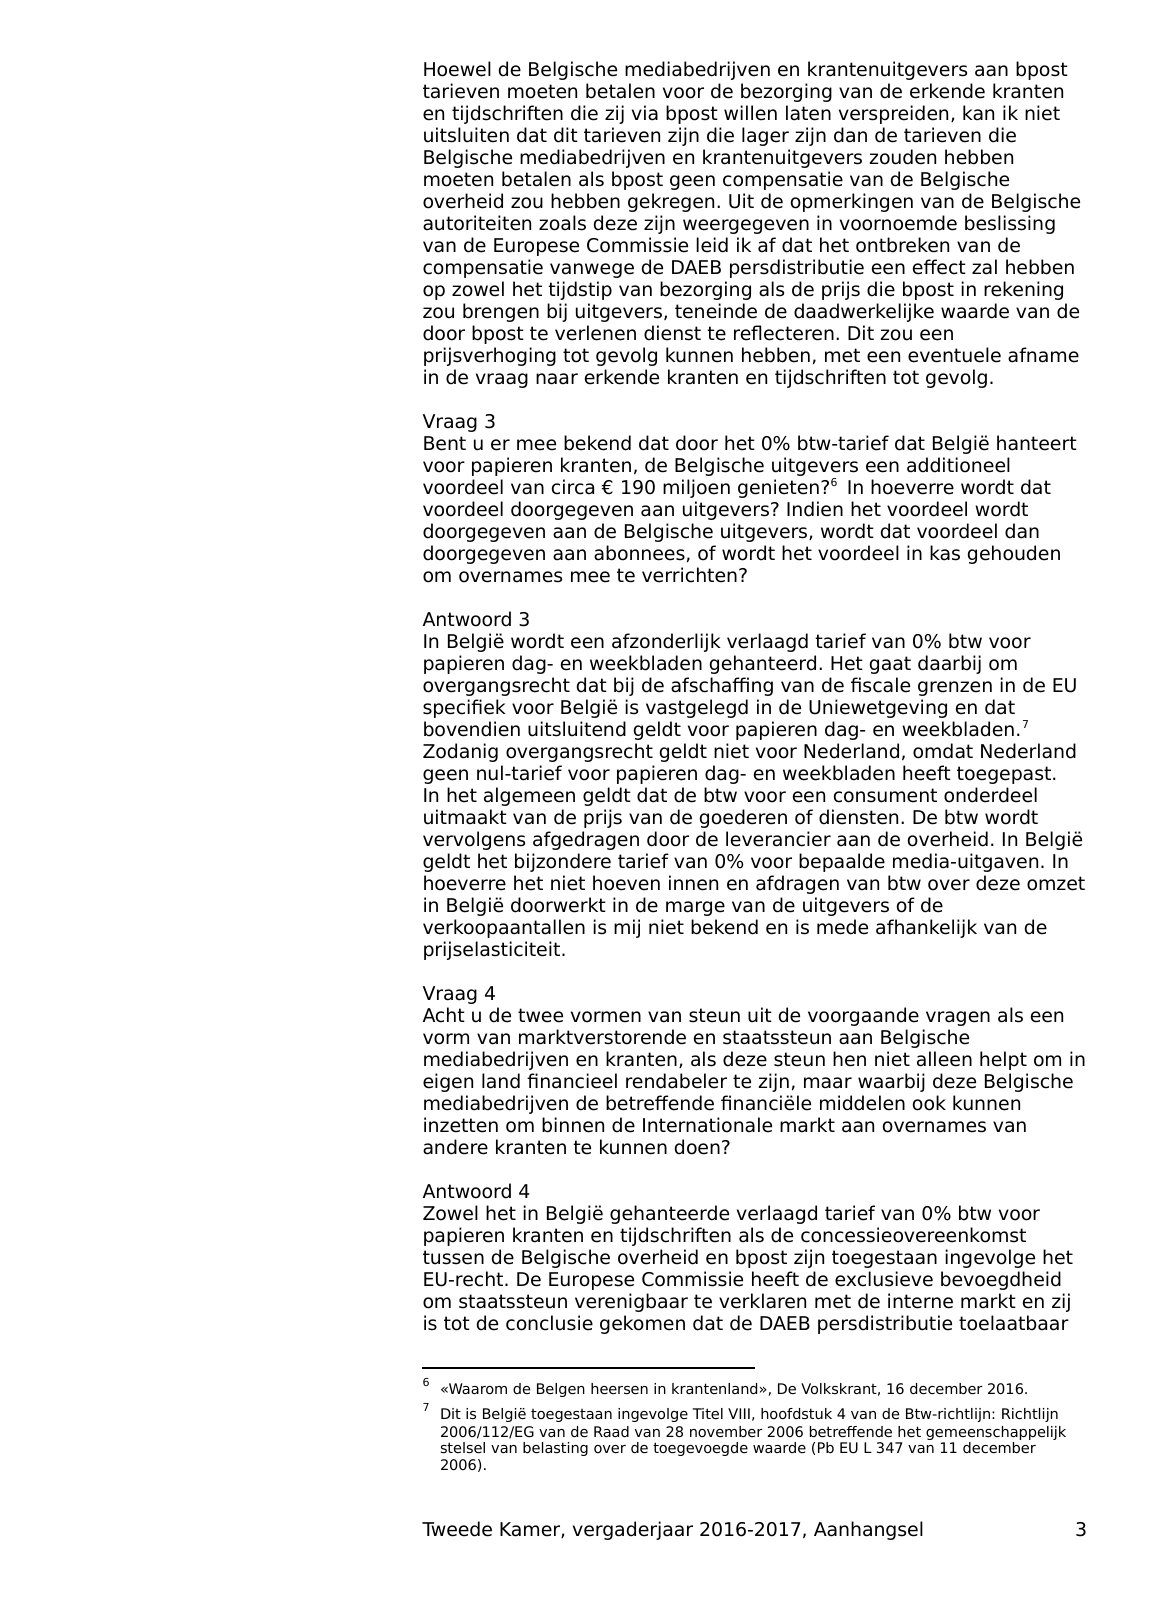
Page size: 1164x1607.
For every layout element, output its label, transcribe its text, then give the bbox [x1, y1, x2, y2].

text Antwoord 3 [422, 609, 1087, 631]
text Bent u er mee bekend dat door het 0% btw-tarief dat België hanteert voor papieren kranten, de Belgische uitgevers een additioneel voordeel van circa € 190 miljoen genieten? In hoeverre wordt dat voordeel doorgegeven aan uitgevers? Indien het voordeel wordt doorgegeven aan de Belgische uitgevers, wordt dat voordeel dan doorgegeven aan abonnees, of wordt het voordeel in kas gehouden om overnames mee te verrichten? [422, 433, 1087, 587]
text Zowel het in België gehanteerde verlaagd tarief van 0% btw voor papieren kranten en tijdschriften als de concessieovereenkomst tussen de Belgische overheid en bpost zijn toegestaan ingevolge het EU-recht. De Europese Commissie heeft de exclusieve bevoegdheid om staatssteun verenigbaar te verklaren met de interne markt en zij is tot de conclusie gekomen dat de DAEB persdistributie toelaatbaar [422, 1203, 1087, 1335]
text Acht u de twee vormen van steun uit de voorgaande vragen als een vorm van marktverstorende en staatssteun aan Belgische mediabedrijven en kranten, als deze steun hen niet alleen helpt om in eigen land financieel rendabeler te zijn, maar waarbij deze Belgische mediabedrijven de betreffende financiële middelen ook kunnen inzetten om binnen de Internationale markt aan overnames van andere kranten te kunnen doen? [422, 1005, 1087, 1159]
text Hoewel de Belgische mediabedrijven en krantenuitgevers aan bpost tarieven moeten betalen voor de bezorging van de erkende kranten en tijdschriften die zij via bpost willen laten verspreiden, kan ik niet uitsluiten dat dit tarieven zijn die lager zijn dan de tarieven die Belgische mediabedrijven en krantenuitgevers zouden hebben moeten betalen als bpost geen compensatie van de Belgische overheid zou hebben gekregen. Uit de opmerkingen van de Belgische autoriteiten zoals deze zijn weergegeven in voornoemde beslissing van de Europese Commissie leid ik af dat het ontbreken van de compensatie vanwege de DAEB persdistributie een effect zal hebben op zowel het tijdstip van bezorging als de prijs die bpost in rekening zou brengen bij uitgevers, teneinde de daadwerkelijke waarde van de door bpost te verlenen dienst te reflecteren. Dit zou een prijsverhoging tot gevolg kunnen hebben, met een eventuele afname in de vraag naar erkende kranten en tijdschriften tot gevolg. [422, 59, 1087, 389]
text Vraag 4 [422, 983, 1087, 1005]
text Antwoord 4 [422, 1181, 1087, 1203]
text In België wordt een afzonderlijk verlaagd tarief van 0% btw voor papieren dag- en weekbladen gehanteerd. Het gaat daarbij om overgangsrecht dat bij de afschaffing van de fiscale grenzen in de EU specifiek voor België is vastgelegd in de Uniewetgeving en dat bovendien uitsluitend geldt voor papieren dag- en weekbladen. Zodanig overgangsrecht geldt niet voor Nederland, omdat Nederland geen nul-tarief voor papieren dag- en weekbladen heeft toegepast. [422, 631, 1087, 785]
text Dit is België toegestaan ingevolge Titel VIII, hoofdstuk 4 van de Btw-richtlijn: Richtlijn 2006/112/EG van de Raad van 28 november 2006 betreffende het gemeenschappelijk stelsel van belasting over de toegevoegde waarde (Pb EU L 347 van 11 december 2006). [422, 1402, 1087, 1474]
text In het algemeen geldt dat de btw voor een consument onderdeel uitmaakt van de prijs van de goederen of diensten. De btw wordt vervolgens afgedragen door de leverancier aan de overheid. In België geldt het bijzondere tarief van 0% voor bepaalde media-uitgaven. In hoeverre het niet hoeven innen en afdragen van btw over deze omzet in België doorwerkt in de marge van de uitgevers of de verkoopaantallen is mij niet bekend en is mede afhankelijk van de prijselasticiteit. [422, 785, 1087, 961]
text Vraag 3 [422, 411, 1087, 433]
text «Waarom de Belgen heersen in krantenland», De Volkskrant, 16 december 2016. [422, 1377, 1087, 1399]
